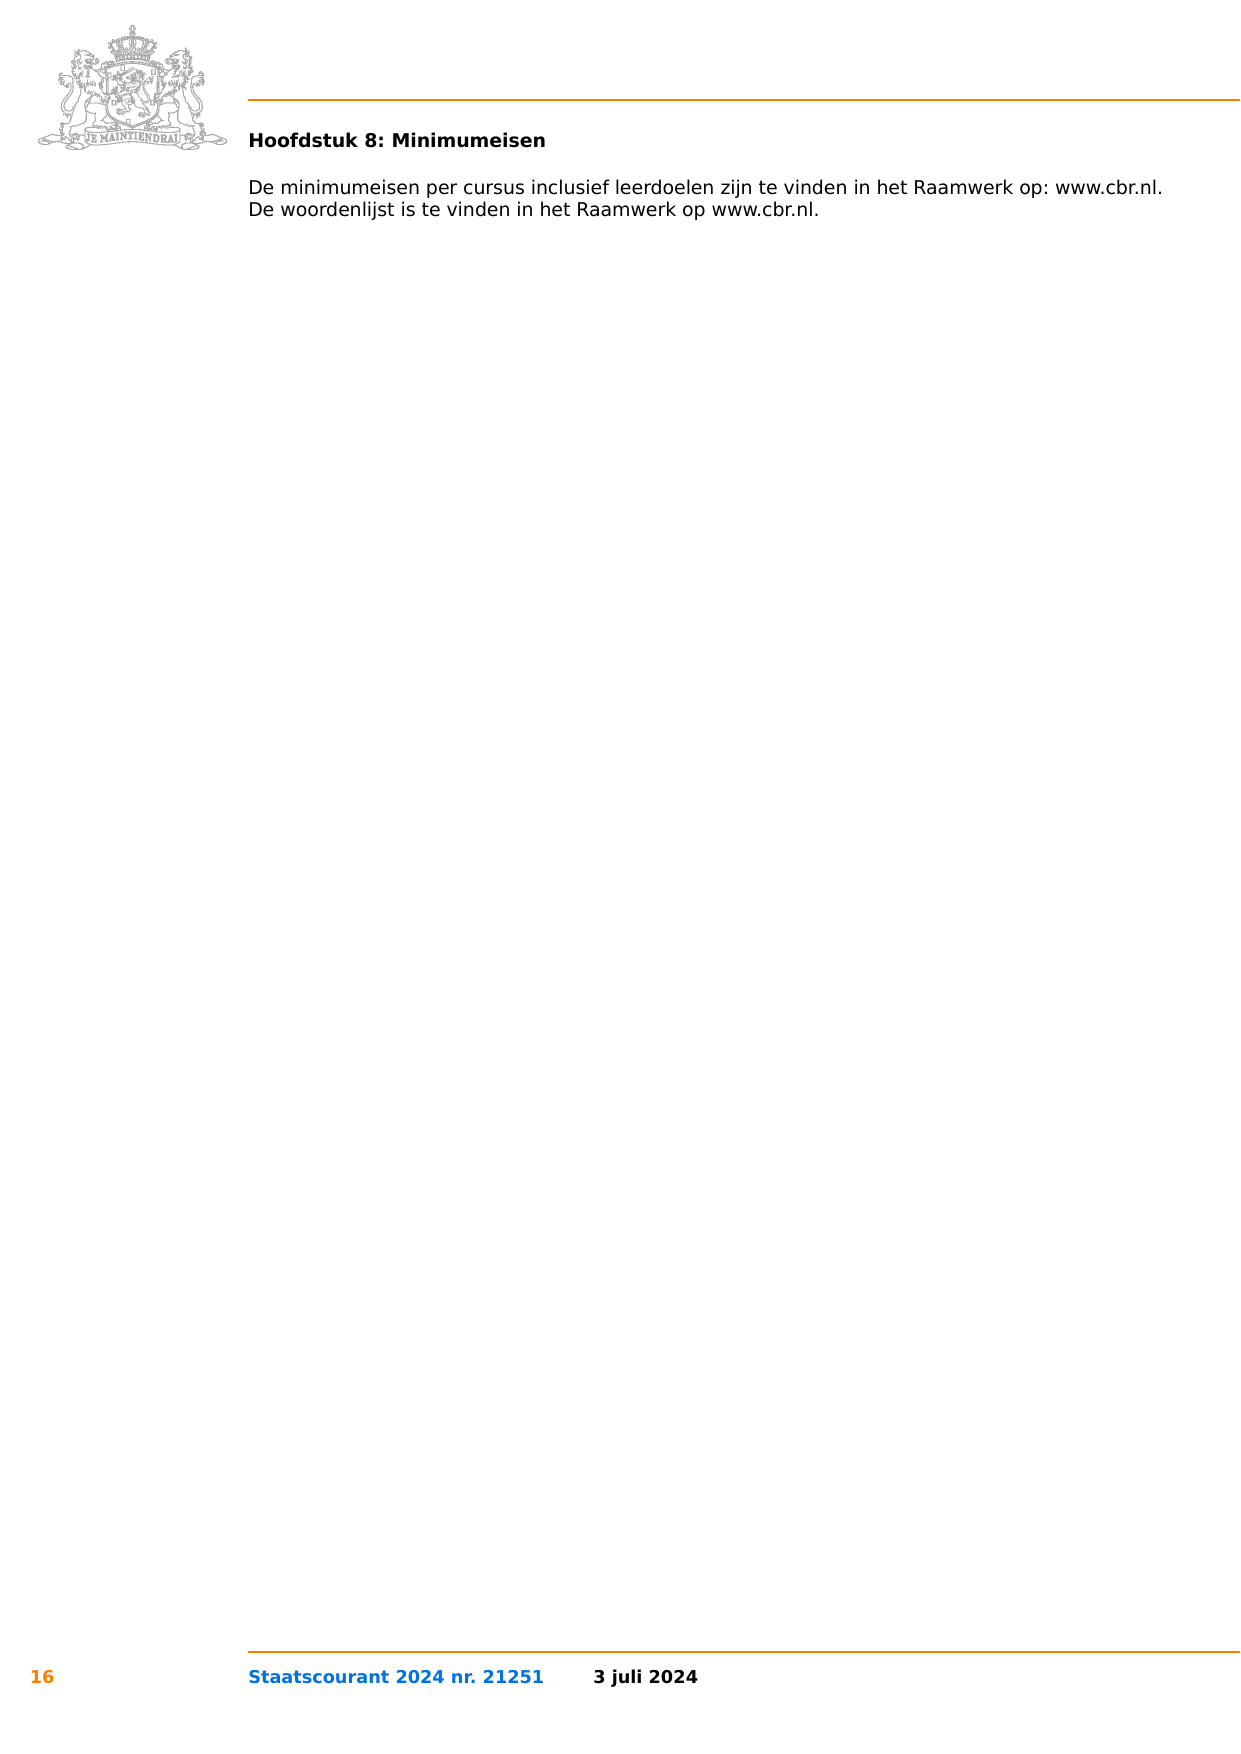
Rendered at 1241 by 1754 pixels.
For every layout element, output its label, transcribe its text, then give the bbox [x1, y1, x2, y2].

picture [38, 25, 227, 150]
text De minimumeisen per cursus inclusief leerdoelen zijn te vinden in het Raamwerk op: www.cbr.nl. [248, 177, 1163, 199]
text De woordenlijst is te vinden in het Raamwerk op www.cbr.nl. [248, 199, 1163, 221]
subtitle Hoofdstuk 8: Minimumeisen [248, 130, 1163, 152]
